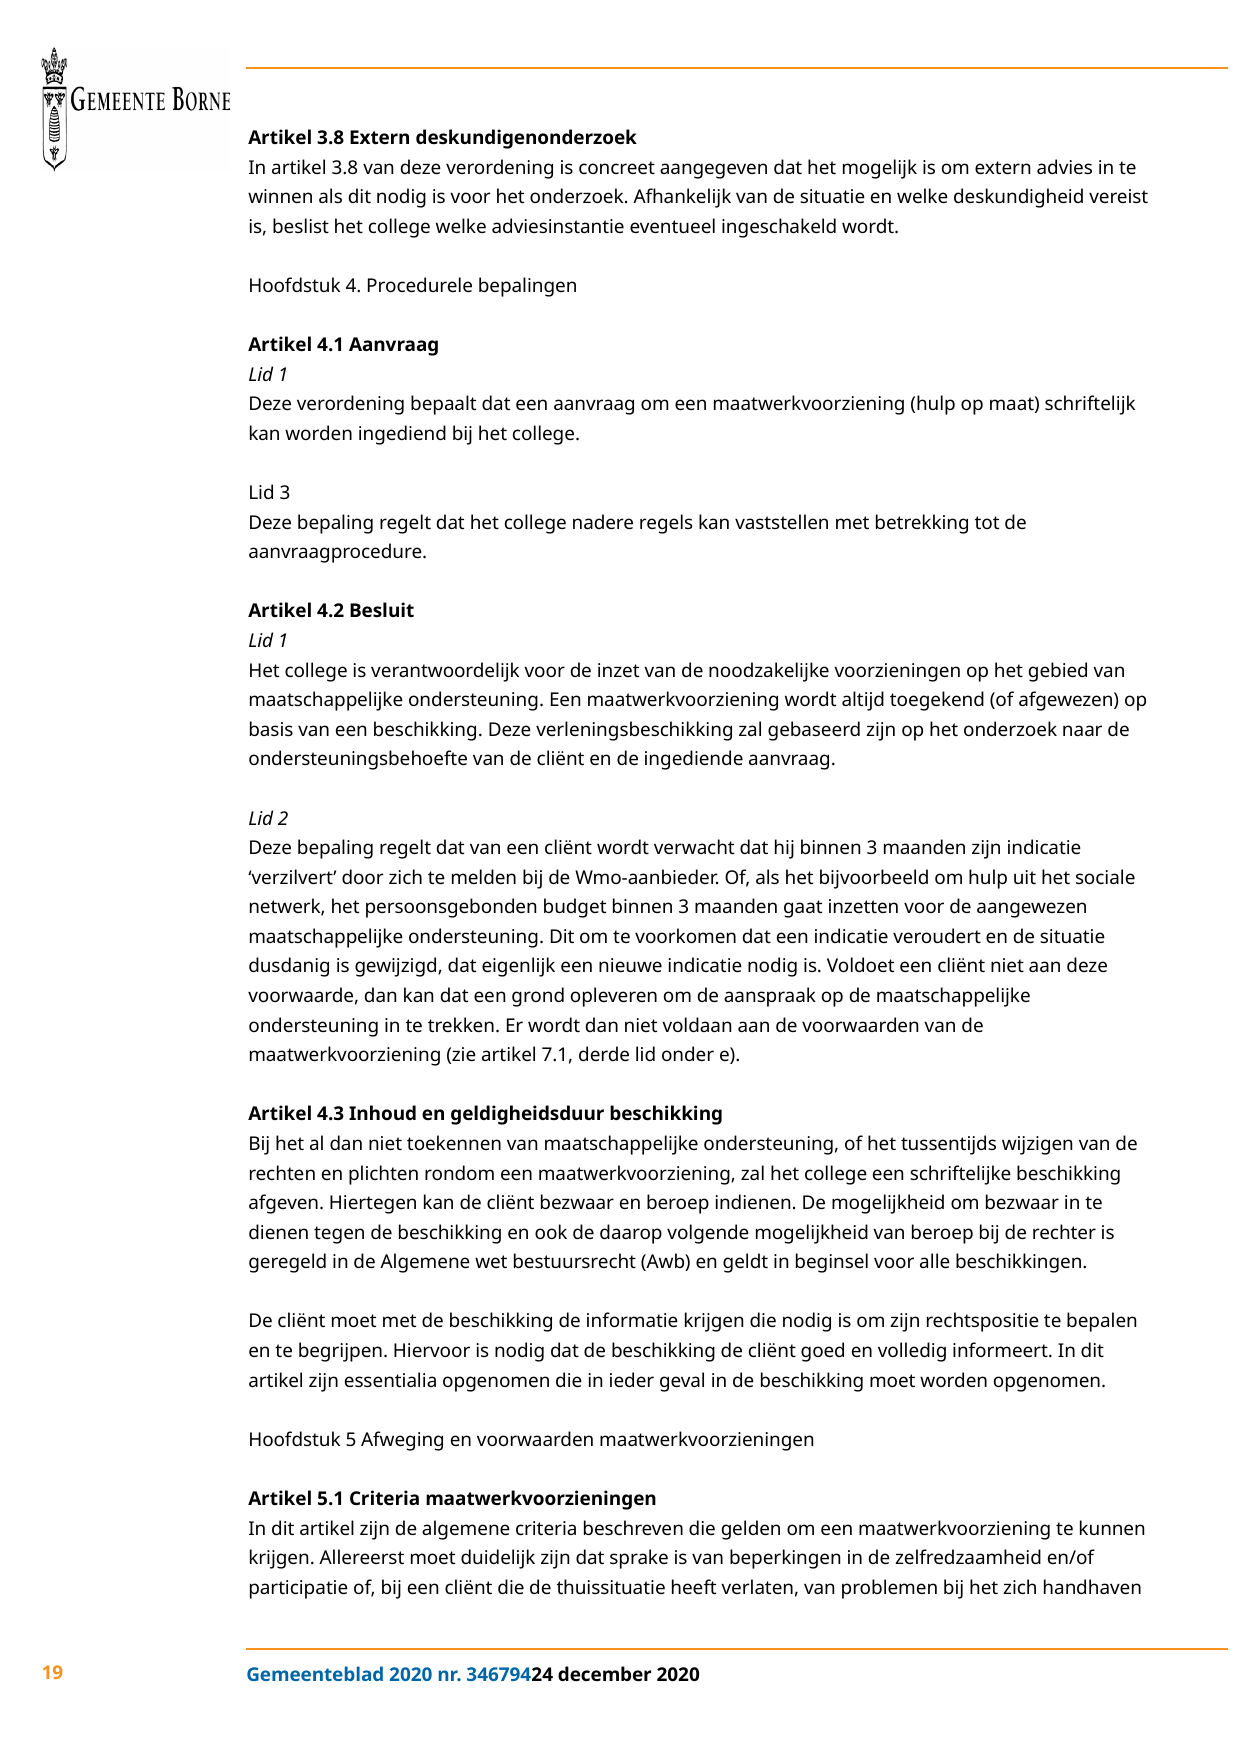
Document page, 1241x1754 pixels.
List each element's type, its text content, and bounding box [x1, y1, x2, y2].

text In dit artikel zijn de algemene criteria beschreven die gelden om een maatwerkvoorziening te kunnen krijgen. Allereerst moet duidelijk zijn dat sprake is van beperkingen in de zelfredzaamheid en/of participatie of, bij een cliënt die de thuissituatie heeft verlaten, van problemen bij het zich handhaven [248, 1515, 1152, 1600]
text Artikel 4.2 Besluit [248, 598, 1152, 623]
text Artikel 3.8 Extern deskundigenonderzoek [248, 124, 1152, 150]
text Lid 1 [248, 627, 1152, 653]
text Artikel 4.3 Inhoud en geldigheidsduur beschikking [248, 1101, 1152, 1126]
text De cliënt moet met de beschikking de informatie krijgen die nodig is om zijn rechtspositie te bepalen en te begrijpen. Hiervoor is nodig dat de beschikking de cliënt goed en volledig informeert. In dit artikel zijn essentialia opgenomen die in ieder geval in de beschikking moet worden opgenomen. [248, 1308, 1152, 1393]
picture [41, 47, 231, 172]
text Deze verordening bepaalt dat een aanvraag om een maatwerkvoorziening (hulp op maat) schriftelijk kan worden ingediend bij het college. [248, 391, 1152, 446]
text Deze bepaling regelt dat van een cliënt wordt verwacht dat hij binnen 3 maanden zijn indicatie ‘verzilvert’ door zich te melden bij de Wmo-aanbieder. Of, als het bijvoorbeeld om hulp uit het sociale netwerk, het persoonsgebonden budget binnen 3 maanden gaat inzetten voor de aangewezen maatschappelijke ondersteuning. Dit om te voorkomen dat een indicatie veroudert en de situatie dusdanig is gewijzigd, dat eigenlijk een nieuwe indicatie nodig is. Voldoet een cliënt niet aan deze voorwaarde, dan kan dat een grond opleveren om de aanspraak op de maatschappelijke ondersteuning in te trekken. Er wordt dan niet voldaan aan de voorwaarden van de maatwerkvoorziening (zie artikel 7.1, derde lid onder e). [248, 834, 1152, 1067]
text Artikel 5.1 Criteria maatwerkvoorzieningen [248, 1485, 1152, 1511]
text In artikel 3.8 van deze verordening is concreet aangegeven dat het mogelijk is om extern advies in te winnen als dit nodig is voor het onderzoek. Afhankelijk van de situatie en welke deskundigheid vereist is, beslist het college welke adviesinstantie eventueel ingeschakeld wordt. [248, 154, 1152, 239]
text Lid 1 [248, 361, 1152, 387]
text Hoofdstuk 5 Afweging en voorwaarden maatwerkvoorzieningen [248, 1426, 1152, 1452]
text Deze bepaling regelt dat het college nadere regels kan vaststellen met betrekking tot de aanvraagprocedure. [248, 509, 1152, 564]
text Lid 3 [248, 479, 1152, 505]
text Hoofdstuk 4. Procedurele bepalingen [248, 272, 1152, 298]
text Artikel 4.1 Aanvraag [248, 331, 1152, 357]
text Lid 2 [248, 805, 1152, 831]
text Het college is verantwoordelijk voor de inzet van de noodzakelijke voorzieningen op het gebied van maatschappelijke ondersteuning. Een maatwerkvoorziening wordt altijd toegekend (of afgewezen) op basis van een beschikking. Deze verleningsbeschikking zal gebaseerd zijn op het onderzoek naar de ondersteuningsbehoefte van de cliënt en de ingediende aanvraag. [248, 657, 1152, 771]
text Bij het al dan niet toekennen van maatschappelijke ondersteuning, of het tussentijds wijzigen van de rechten en plichten rondom een maatwerkvoorziening, zal het college een schriftelijke beschikking afgeven. Hiertegen kan de cliënt bezwaar en beroep indienen. De mogelijkheid om bezwaar in te dienen tegen de beschikking en ook de daarop volgende mogelijkheid van beroep bij de rechter is geregeld in de Algemene wet bestuursrecht (Awb) en geldt in beginsel voor alle beschikkingen. [248, 1130, 1152, 1274]
